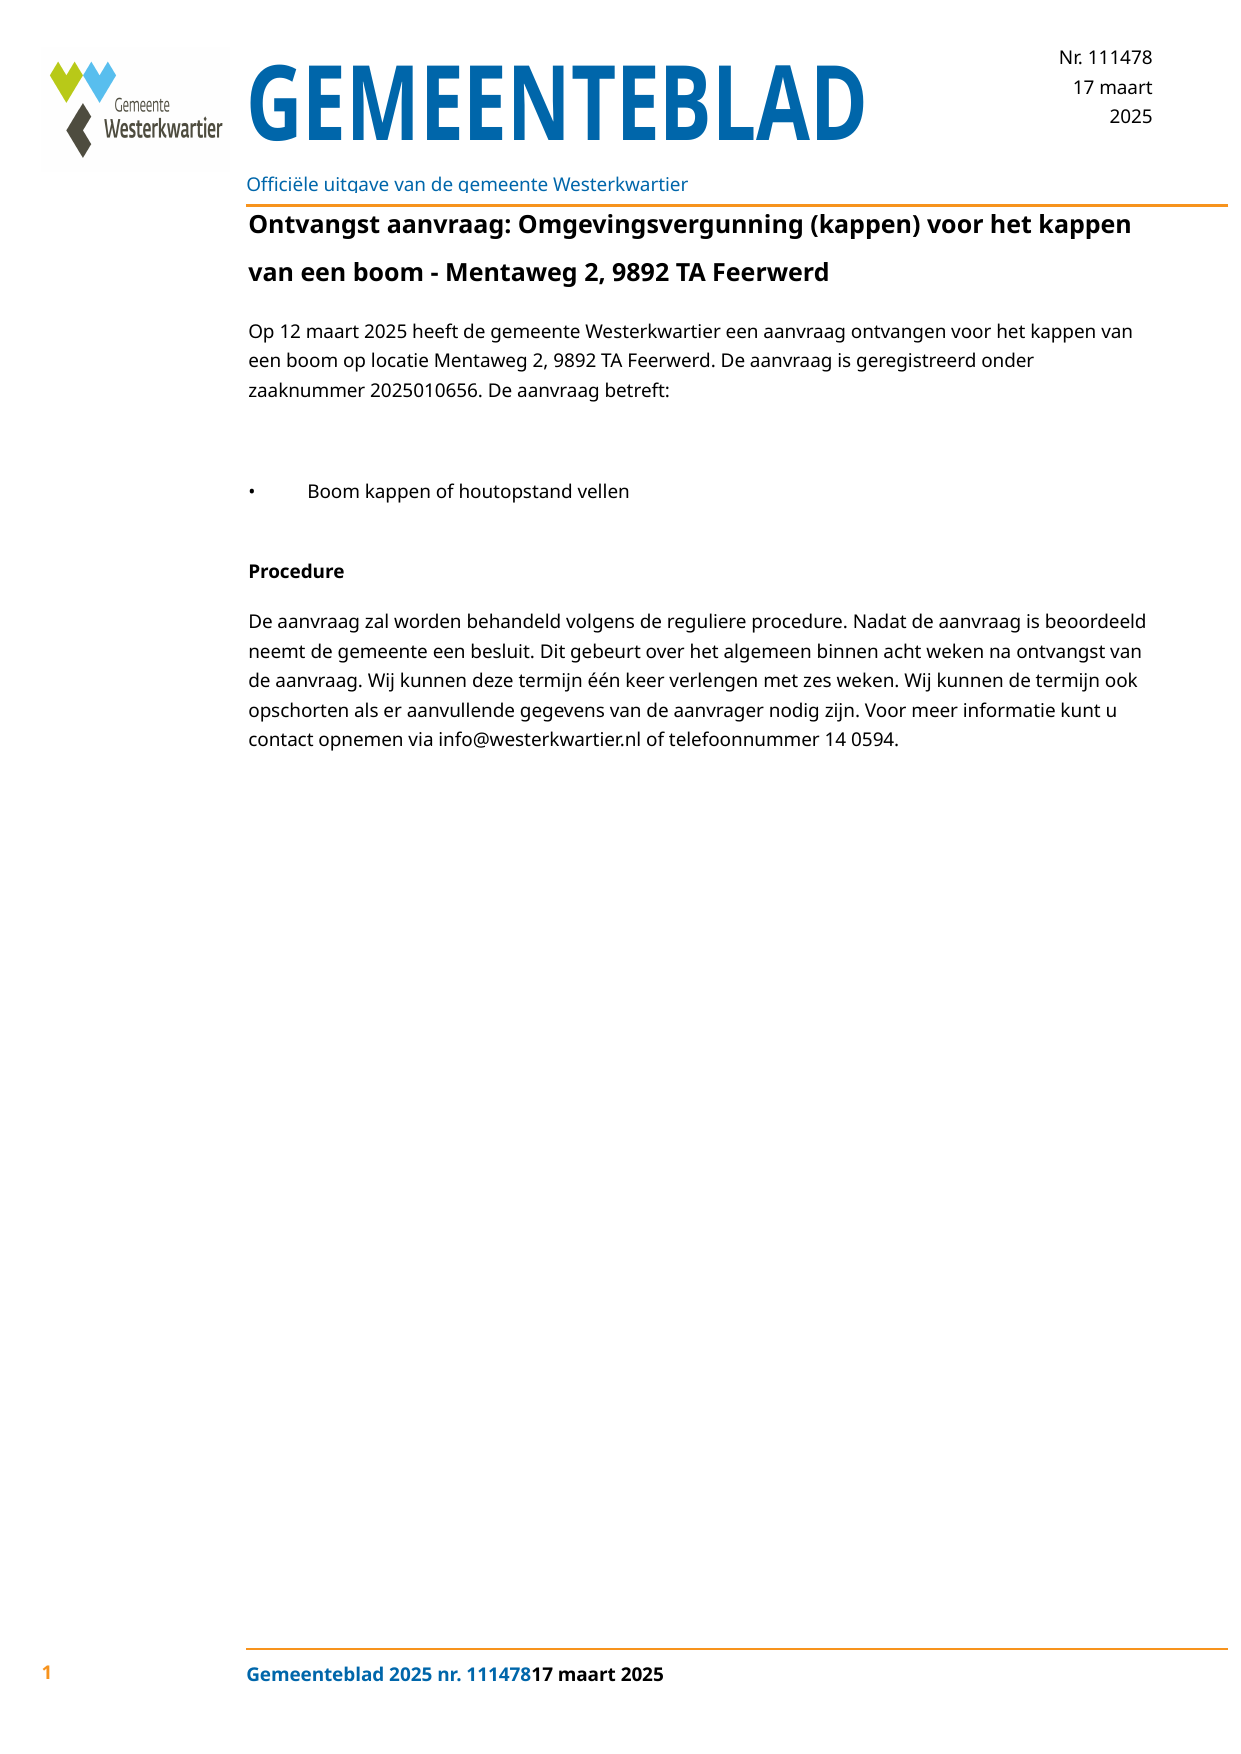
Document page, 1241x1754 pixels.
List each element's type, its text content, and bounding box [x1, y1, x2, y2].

list Boom kappen of houtopstand vellen [248, 478, 1152, 504]
picture [41, 47, 231, 172]
text De aanvraag zal worden behandeld volgens de reguliere procedure. Nadat de aanvraag is beoordeeld neemt de gemeente een besluit. Dit gebeurt over het algemeen binnen acht weken na ontvangst van de aanvraag. Wij kunnen deze termijn één keer verlengen met zes weken. Wij kunnen de termijn ook opschorten als er aanvullende gegevens van de aanvrager nodig zijn. Voor meer informatie kunt u contact opnemen via info@westerkwartier.nl of telefoonnummer 14 0594. [248, 608, 1152, 752]
text Procedure [248, 558, 1152, 584]
text Op 12 maart 2025 heeft de gemeente Westerkwartier een aanvraag ontvangen voor het kappen van een boom op locatie Mentaweg 2, 9892 TA Feerwerd. De aanvraag is geregistreerd onder zaaknummer 2025010656. De aanvraag betreft: [248, 318, 1152, 403]
text Ontvangst aanvraag: Omgevingsvergunning (kappen) voor het kappen van een boom - Mentaweg 2, 9892 TA Feerwerd [248, 207, 1152, 288]
